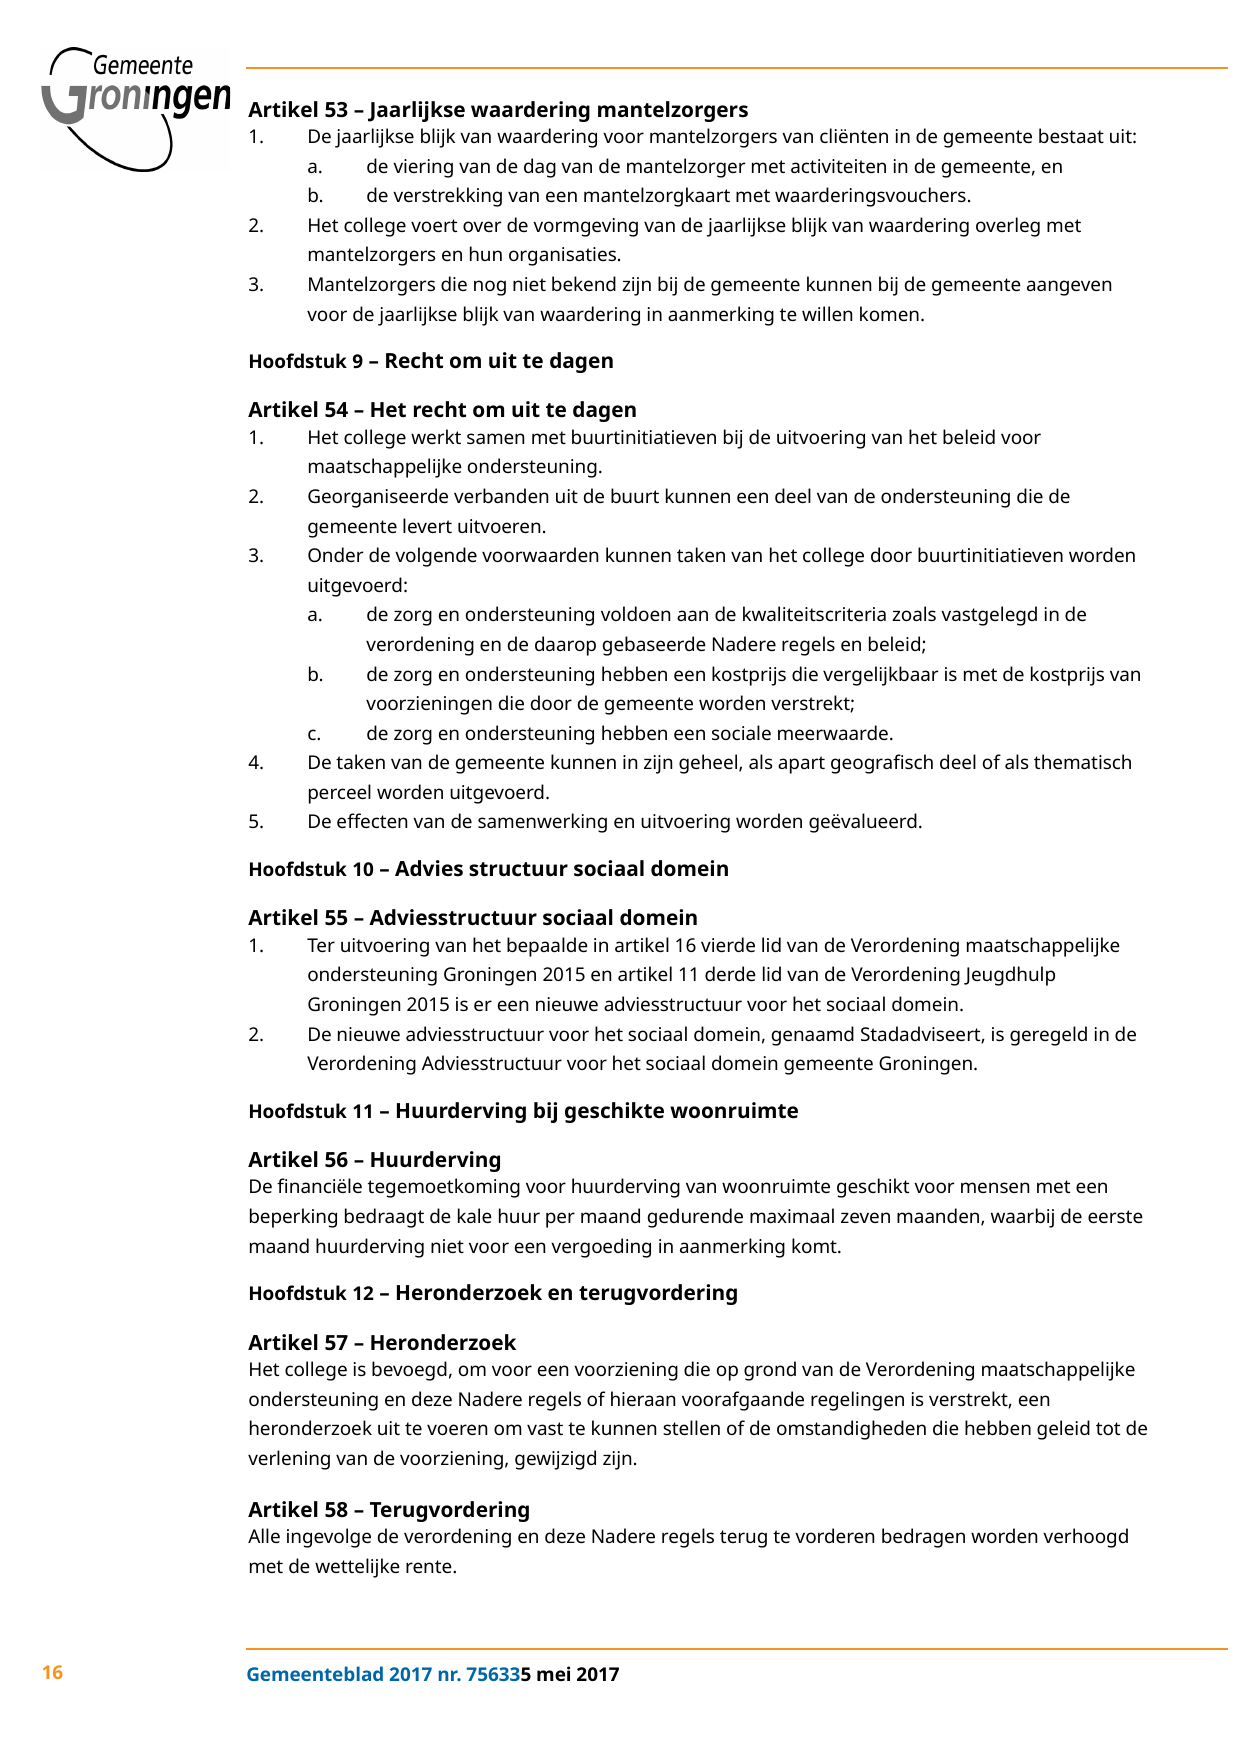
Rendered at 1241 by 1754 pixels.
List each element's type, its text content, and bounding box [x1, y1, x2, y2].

list De nieuwe adviesstructuur voor het sociaal domein, genaamd Stadadviseert, is geregeld in de Verordening Adviesstructuur voor het sociaal domein gemeente Groningen. [248, 1021, 1152, 1076]
text Artikel 57 – Heronderzoek [248, 1328, 1152, 1356]
text Artikel 53 – Jaarlijkse waardering mantelzorgers [248, 95, 1152, 123]
list Onder de volgende voorwaarden kunnen taken van het college door buurtinitiatieven worden uitgevoerd: [248, 542, 1152, 598]
list de verstrekking van een mantelzorgkaart met waarderingsvouchers. [307, 182, 1152, 208]
list De jaarlijkse blijk van waardering voor mantelzorgers van cliënten in de gemeente bestaat uit: [248, 123, 1152, 149]
text Artikel 54 – Het recht om uit te dagen [248, 396, 1152, 424]
list Het college voert over de vormgeving van de jaarlijkse blijk van waardering overleg met mantelzorgers en hun organisaties. [248, 212, 1152, 267]
list de zorg en ondersteuning voldoen aan de kwaliteitscriteria zoals vastgelegd in de verordening en de daarop gebaseerde Nadere regels en beleid; [307, 602, 1152, 657]
text Het college is bevoegd, om voor een voorziening die op grond van de Verordening maatschappelijke ondersteuning en deze Nadere regels of hieraan voorafgaande regelingen is verstrekt, een heronderzoek uit te voeren om vast te kunnen stellen of de omstandigheden die hebben geleid tot de verlening van de voorziening, gewijzigd zijn. [248, 1356, 1152, 1471]
list De effecten van de samenwerking en uitvoering worden geëvalueerd. [248, 809, 1152, 834]
list De taken van de gemeente kunnen in zijn geheel, als apart geografisch deel of als thematisch perceel worden uitgevoerd. [248, 749, 1152, 805]
list Het college werkt samen met buurtinitiatieven bij de uitvoering van het beleid voor maatschappelijke ondersteuning. [248, 424, 1152, 479]
list Ter uitvoering van het bepaalde in artikel 16 vierde lid van de Verordening maatschappelijke ondersteuning Groningen 2015 en artikel 11 derde lid van de Verordening Jeugdhulp Groningen 2015 is er een nieuwe adviesstructuur voor het sociaal domein. [248, 932, 1152, 1017]
text Artikel 55 – Adviesstructuur sociaal domein [248, 903, 1152, 932]
text Artikel 56 – Huurderving [248, 1145, 1152, 1174]
text Alle ingevolge de verordening en deze Nadere regels terug te vorderen bedragen worden verhoogd met de wettelijke rente. [248, 1524, 1152, 1579]
text Hoofdstuk 12 – Heronderzoek en terugvordering [248, 1278, 1152, 1307]
list de zorg en ondersteuning hebben een sociale meerwaarde. [307, 720, 1152, 746]
text De financiële tegemoetkoming voor huurderving van woonruimte geschikt voor mensen met een beperking bedraagt de kale huur per maand gedurende maximaal zeven maanden, waarbij de eerste maand huurderving niet voor een vergoeding in aanmerking komt. [248, 1174, 1152, 1258]
list de viering van de dag van de mantelzorger met activiteiten in de gemeente, en [307, 153, 1152, 178]
list Georganiseerde verbanden uit de buurt kunnen een deel van de ondersteuning die de gemeente levert uitvoeren. [248, 483, 1152, 538]
picture [41, 47, 231, 172]
text Hoofdstuk 10 – Advies structuur sociaal domein [248, 854, 1152, 883]
text Artikel 58 – Terugvordering [248, 1495, 1152, 1524]
text Hoofdstuk 9 – Recht om uit te dagen [248, 346, 1152, 375]
list Mantelzorgers die nog niet bekend zijn bij de gemeente kunnen bij de gemeente aangeven voor de jaarlijkse blijk van waardering in aanmerking te willen komen. [248, 271, 1152, 326]
list de zorg en ondersteuning hebben een kostprijs die vergelijkbaar is met de kostprijs van voorzieningen die door de gemeente worden verstrekt; [307, 661, 1152, 716]
text Hoofdstuk 11 – Huurderving bij geschikte woonruimte [248, 1096, 1152, 1124]
